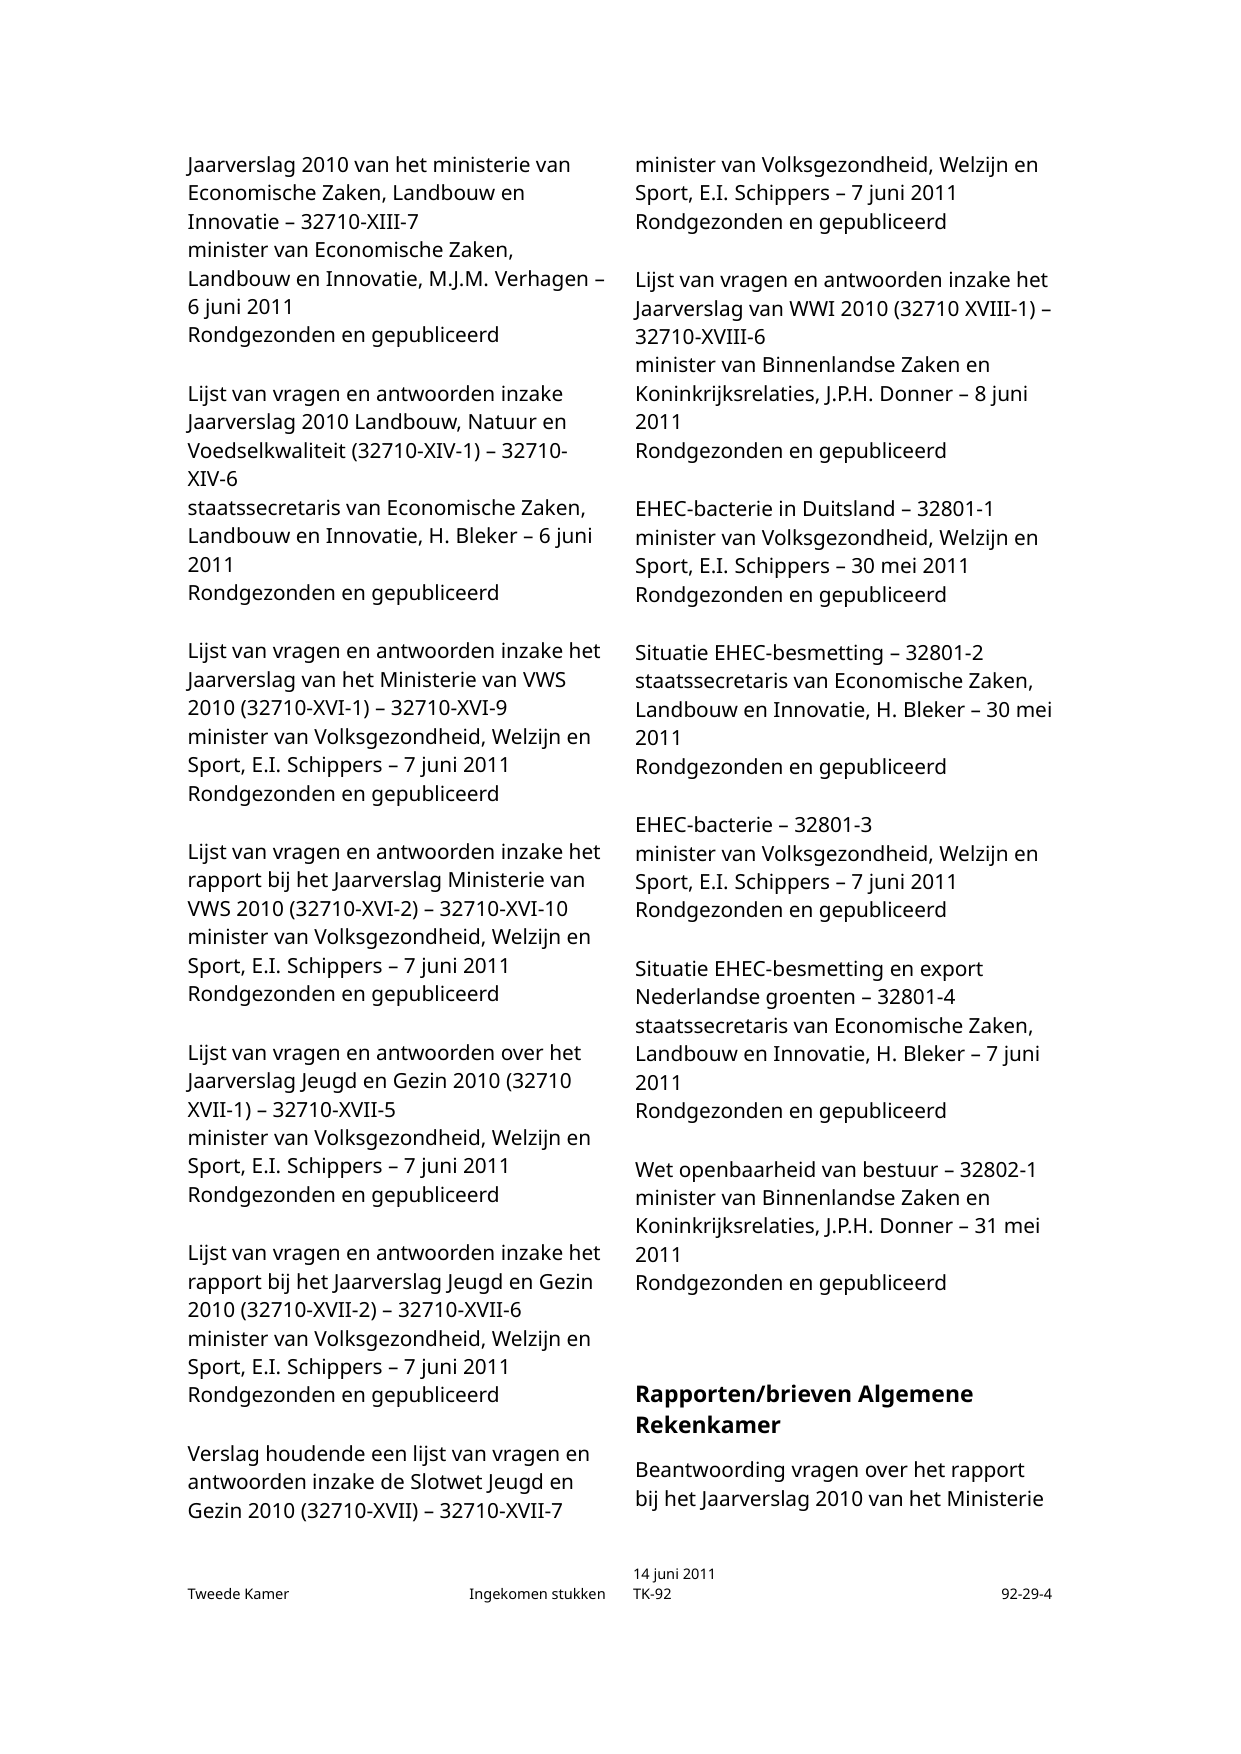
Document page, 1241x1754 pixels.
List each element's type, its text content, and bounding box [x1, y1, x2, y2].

text staatssecretaris van Economische Zaken, Landbouw en Innovatie, H. Bleker – 7 juni 2011 [635, 1011, 1053, 1096]
text Rondgezonden en gepubliceerd [187, 979, 605, 1008]
text minister van Volksgezondheid, Welzijn en Sport, E.I. Schippers – 7 juni 2011 [187, 1324, 605, 1381]
text Rondgezonden en gepubliceerd [635, 1096, 1053, 1125]
text Rondgezonden en gepubliceerd [635, 752, 1053, 780]
text Rondgezonden en gepubliceerd [187, 1180, 605, 1208]
text Rondgezonden en gepubliceerd [635, 580, 1053, 608]
text Rondgezonden en gepubliceerd [635, 896, 1053, 924]
text Rondgezonden en gepubliceerd [187, 321, 605, 349]
text Lijst van vragen en antwoorden inzake het rapport bij het Jaarverslag Jeugd en Gezin 2010 (32710-XVII-2) – 32710-XVII-6 [187, 1238, 605, 1324]
text EHEC-bacterie in Duitsland – 32801-1 [635, 494, 1053, 523]
text Lijst van vragen en antwoorden inzake Jaarverslag 2010 Landbouw, Natuur en Voedselkwaliteit (32710-XIV-1) – 32710-XIV-6 [187, 379, 605, 493]
text minister van Volksgezondheid, Welzijn en Sport, E.I. Schippers – 7 juni 2011 [187, 722, 605, 779]
text Rondgezonden en gepubliceerd [635, 207, 1053, 235]
text staatssecretaris van Economische Zaken, Landbouw en Innovatie, H. Bleker – 6 juni 2011 [187, 493, 605, 578]
text Rondgezonden en gepubliceerd [635, 436, 1053, 464]
text minister van Volksgezondheid, Welzijn en Sport, E.I. Schippers – 7 juni 2011 [635, 839, 1053, 896]
text minister van Volksgezondheid, Welzijn en Sport, E.I. Schippers – 30 mei 2011 [635, 523, 1053, 580]
text minister van Volksgezondheid, Welzijn en Sport, E.I. Schippers – 7 juni 2011 [187, 922, 605, 979]
text Situatie EHEC-besmetting en export Nederlandse groenten – 32801-4 [635, 954, 1053, 1011]
text minister van Binnenlandse Zaken en Koninkrijksrelaties, J.P.H. Donner – 31 mei 2011 [635, 1183, 1053, 1268]
text minister van Volksgezondheid, Welzijn en Sport, E.I. Schippers – 7 juni 2011 [635, 150, 1053, 207]
text Situatie EHEC-besmetting – 32801-2 [635, 638, 1053, 667]
text Verslag houdende een lijst van vragen en antwoorden inzake de Slotwet Jeugd en Gezin 2010 (32710-XVII) – 32710-XVII-7 [187, 1439, 605, 1524]
text Jaarverslag 2010 van het ministerie van Economische Zaken, Landbouw en Innovatie – 32710-XIII-7 [187, 150, 605, 235]
text EHEC-bacterie – 32801-3 [635, 810, 1053, 839]
text Wet openbaarheid van bestuur – 32802-1 [635, 1155, 1053, 1183]
text Rondgezonden en gepubliceerd [635, 1268, 1053, 1297]
subtitle Rapporten/brieven Algemene Rekenkamer [635, 1378, 1053, 1440]
text Rondgezonden en gepubliceerd [187, 1381, 605, 1409]
text staatssecretaris van Economische Zaken, Landbouw en Innovatie, H. Bleker – 30 mei 2011 [635, 667, 1053, 752]
text Rondgezonden en gepubliceerd [187, 578, 605, 607]
text Lijst van vragen en antwoorden over het Jaarverslag Jeugd en Gezin 2010 (32710 XVII-1) – 32710-XVII-5 [187, 1038, 605, 1123]
text Lijst van vragen en antwoorden inzake het Jaarverslag van WWI 2010 (32710 XVIII-1) – 32710-XVIII-6 [635, 265, 1053, 351]
text  [635, 1327, 1053, 1355]
text minister van Volksgezondheid, Welzijn en Sport, E.I. Schippers – 7 juni 2011 [187, 1123, 605, 1180]
text Rondgezonden en gepubliceerd [187, 779, 605, 807]
text Beantwoording vragen over het rapport bij het Jaarverslag 2010 van het Ministerie [635, 1455, 1053, 1512]
text minister van Economische Zaken, Landbouw en Innovatie, M.J.M. Verhagen – 6 juni 2011 [187, 235, 605, 321]
text Lijst van vragen en antwoorden inzake het rapport bij het Jaarverslag Ministerie van VWS 2010 (32710-XVI-2) – 32710-XVI-10 [187, 837, 605, 922]
text minister van Binnenlandse Zaken en Koninkrijksrelaties, J.P.H. Donner – 8 juni 2011 [635, 351, 1053, 436]
text Lijst van vragen en antwoorden inzake het Jaarverslag van het Ministerie van VWS 2010 (32710-XVI-1) – 32710-XVI-9 [187, 637, 605, 722]
